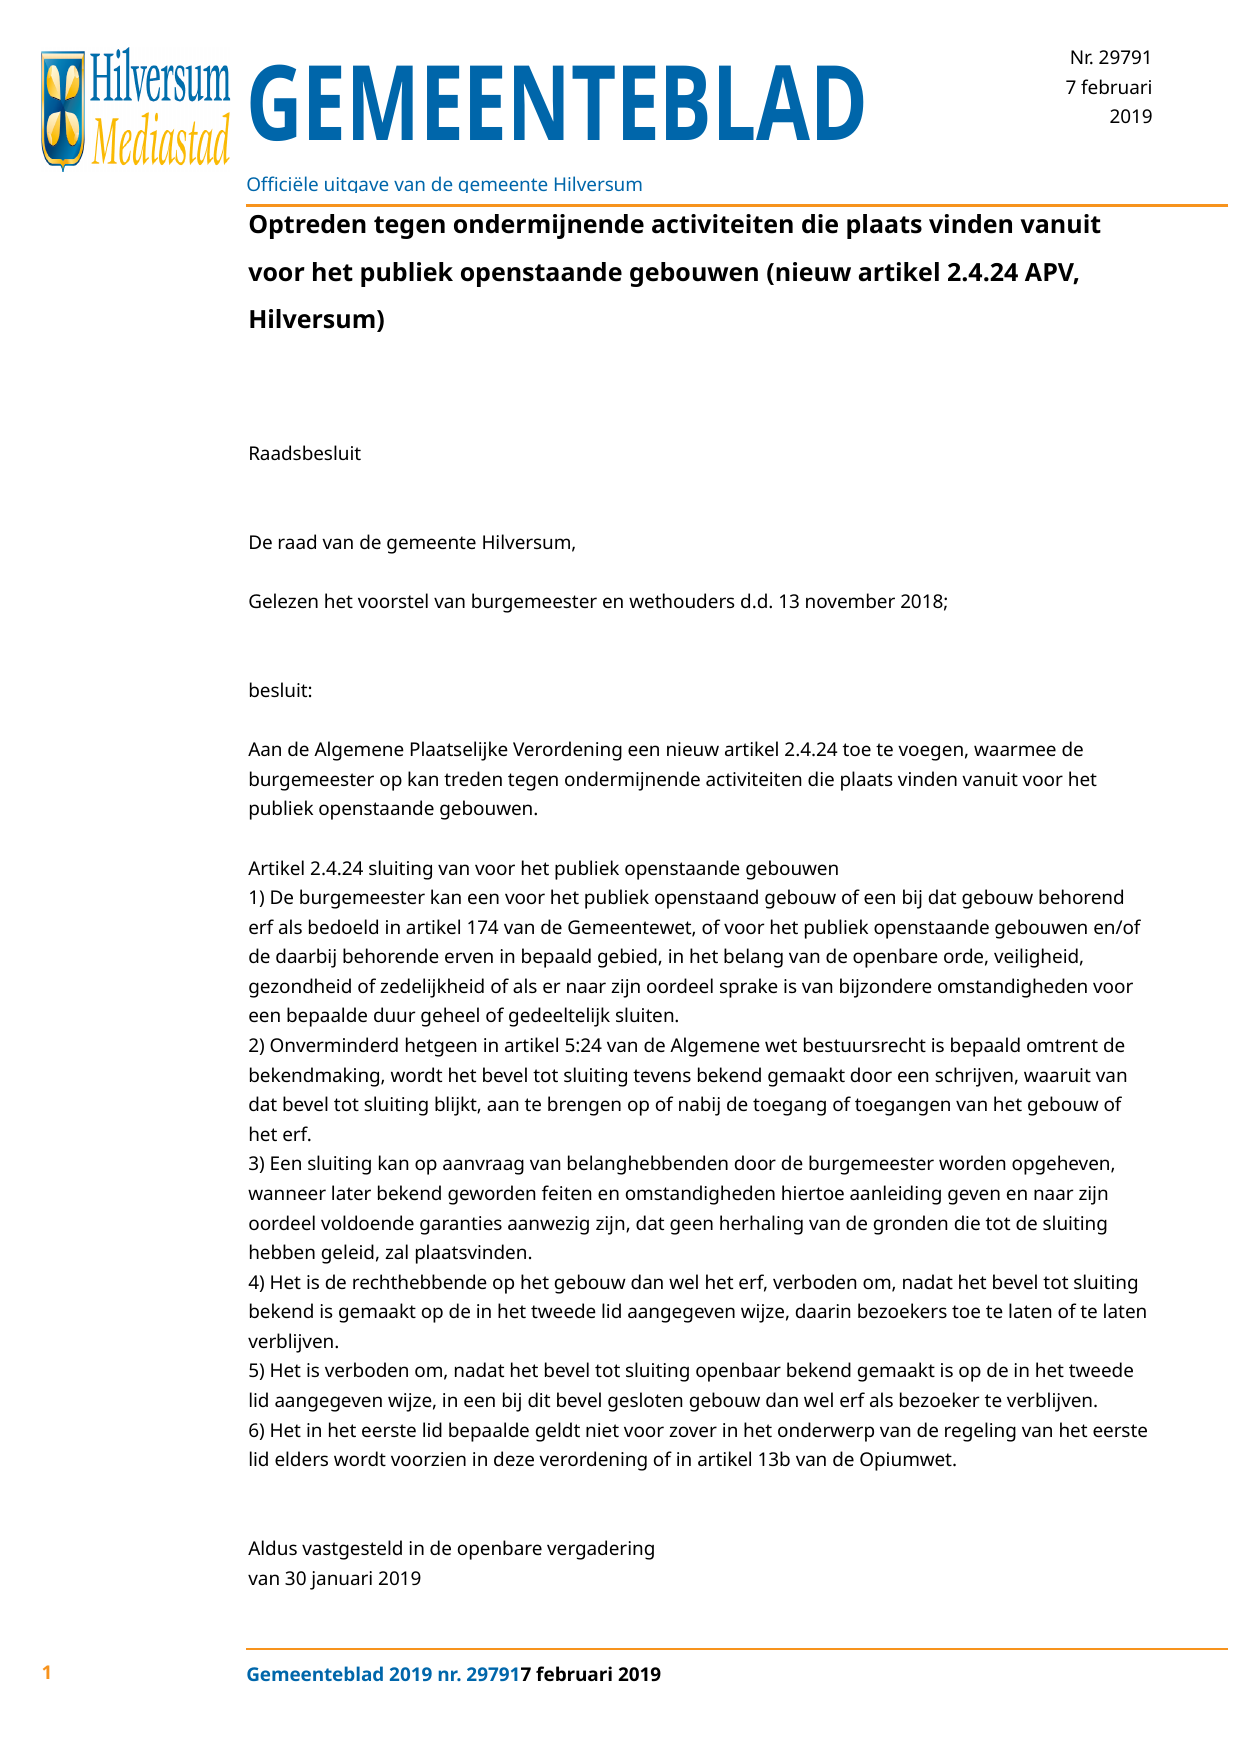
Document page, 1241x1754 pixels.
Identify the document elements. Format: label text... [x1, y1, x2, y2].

text Optreden tegen ondermijnende activiteiten die plaats vinden vanuit voor het publiek openstaande gebouwen (nieuw artikel 2.4.24 APV, Hilversum) [248, 207, 1152, 336]
text Gelezen het voorstel van burgemeester en wethouders d.d. 13 november 2018; [248, 588, 1152, 614]
text Artikel 2.4.24 sluiting van voor het publiek openstaande gebouwen [248, 855, 1152, 880]
text 4) Het is de rechthebbende op het gebouw dan wel het erf, verboden om, nadat het bevel tot sluiting bekend is gemaakt op de in het tweede lid aangegeven wijze, daarin bezoekers toe te laten of te laten verblijven. [248, 1269, 1152, 1354]
text Aan de Algemene Plaatselijke Verordening een nieuw artikel 2.4.24 toe te voegen, waarmee de burgemeester op kan treden tegen ondermijnende activiteiten die plaats vinden vanuit voor het publiek openstaande gebouwen. [248, 736, 1152, 821]
text Raadsbesluit [248, 441, 1152, 466]
text besluit: [248, 677, 1152, 703]
text 5) Het is verboden om, nadat het bevel tot sluiting openbaar bekend gemaakt is op de in het tweede lid aangegeven wijze, in een bij dit bevel gesloten gebouw dan wel erf als bezoeker te verblijven. [248, 1358, 1152, 1413]
text 1) De burgemeester kan een voor het publiek openstaand gebouw of een bij dat gebouw behorend erf als bedoeld in artikel 174 van de Gemeentewet, of voor het publiek openstaande gebouwen en/of de daarbij behorende erven in bepaald gebied, in het belang van de openbare orde, veiligheid, gezondheid of zedelijkheid of als er naar zijn oordeel sprake is van bijzondere omstandigheden voor een bepaalde duur geheel of gedeeltelijk sluiten. [248, 884, 1152, 1028]
picture [41, 47, 231, 172]
text 6) Het in het eerste lid bepaalde geldt niet voor zover in het onderwerp van de regeling van het eerste lid elders wordt voorzien in deze verordening of in artikel 13b van de Opiumwet. [248, 1417, 1152, 1472]
text van 30 januari 2019 [248, 1565, 1152, 1590]
text 2) Onverminderd hetgeen in artikel 5:24 van de Algemene wet bestuursrecht is bepaald omtrent de bekendmaking, wordt het bevel tot sluiting tevens bekend gemaakt door een schrijven, waaruit van dat bevel tot sluiting blijkt, aan te brengen op of nabij de toegang of toegangen van het gebouw of het erf. [248, 1032, 1152, 1147]
text 3) Een sluiting kan op aanvraag van belanghebbenden door de burgemeester worden opgeheven, wanneer later bekend geworden feiten en omstandigheden hiertoe aanleiding geven en naar zijn oordeel voldoende garanties aanwezig zijn, dat geen herhaling van de gronden die tot de sluiting hebben geleid, zal plaatsvinden. [248, 1151, 1152, 1265]
text Aldus vastgesteld in de openbare vergadering [248, 1535, 1152, 1561]
text De raad van de gemeente Hilversum, [248, 529, 1152, 555]
